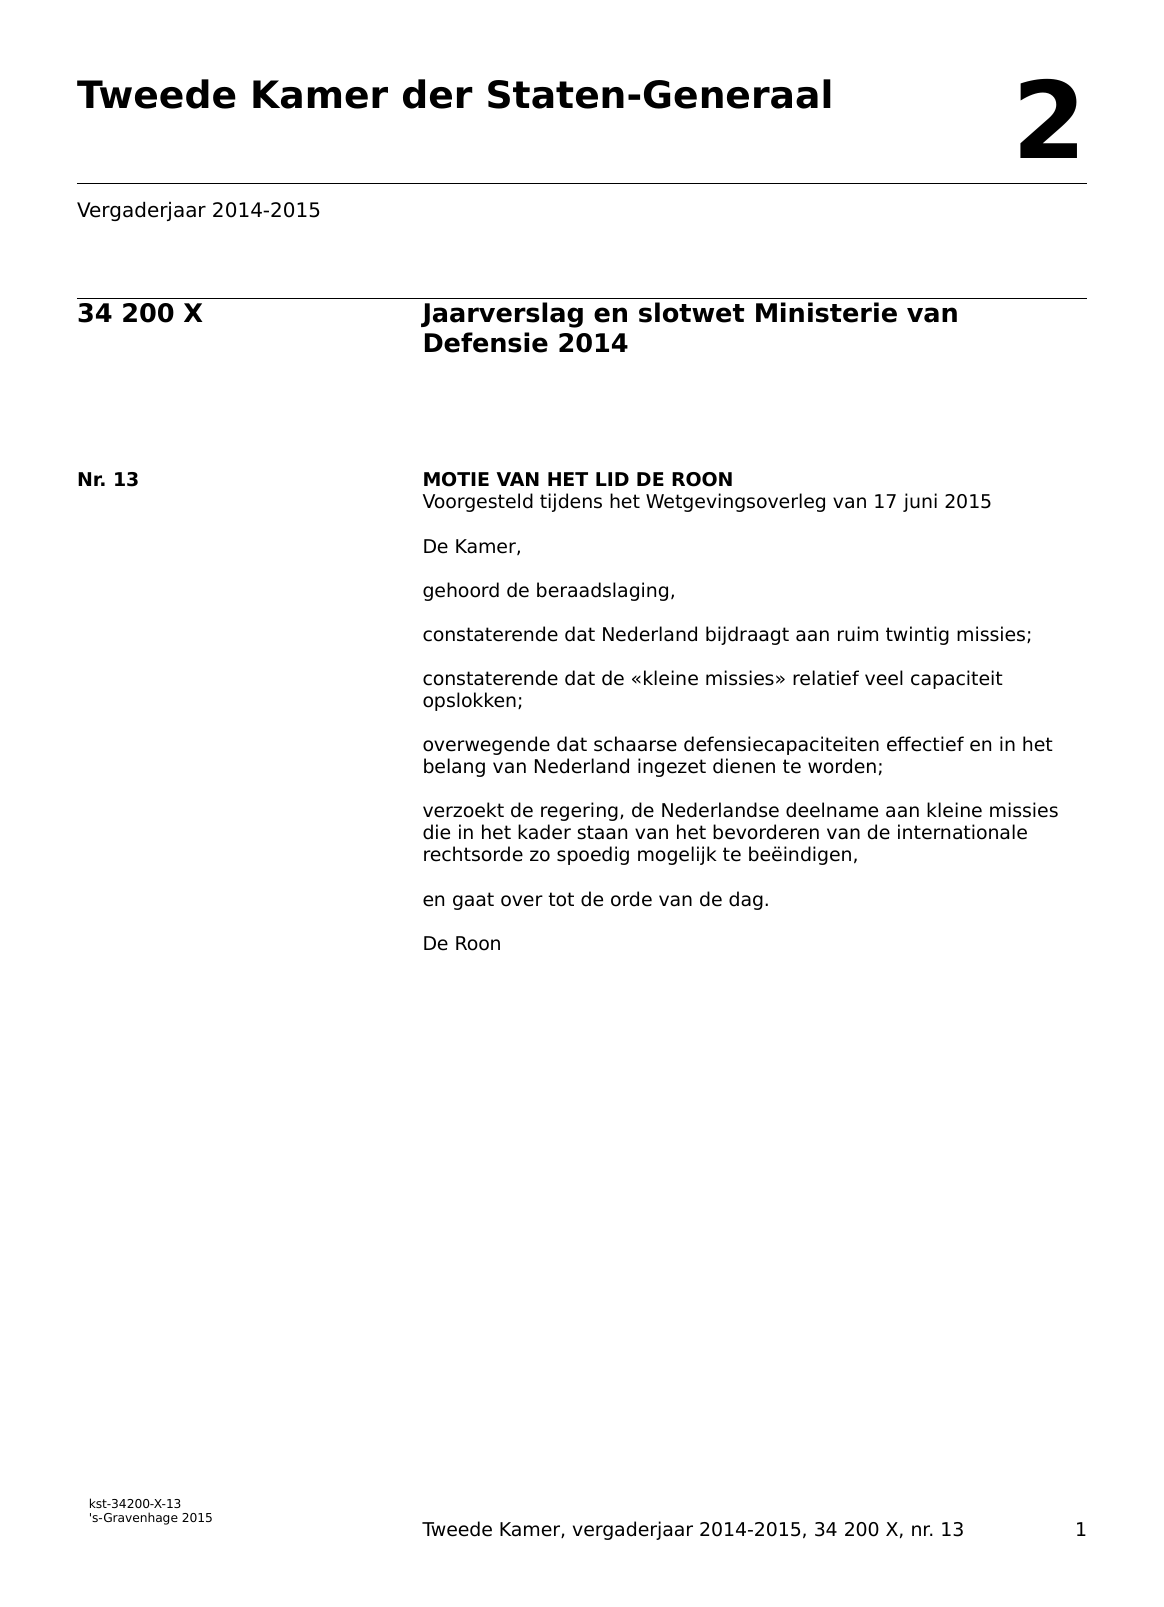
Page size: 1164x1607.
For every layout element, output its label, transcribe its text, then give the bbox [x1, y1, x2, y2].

subtitle Nr. 13 MOTIE VAN HET LID DE ROON [77, 469, 1087, 491]
text 's-Gravenhage 2015 [88, 1511, 323, 1525]
text constaterende dat Nederland bijdraagt aan ruim twintig missies; [422, 624, 1087, 646]
text gehoord de beraadslaging, [422, 580, 1087, 602]
text Voorgesteld tijdens het Wetgevingsoverleg van 17 juni 2015 [422, 491, 1087, 513]
subtitle 34 200 X Jaarverslag en slotwet Ministerie van Defensie 2014 [77, 299, 1087, 358]
text constaterende dat de «kleine missies» relatief veel capaciteit opslokken; [422, 668, 1087, 712]
table_header 2 [886, 59, 1087, 183]
text overwegende dat schaarse defensiecapaciteiten effectief en in het belang van Nederland ingezet dienen te worden; [422, 734, 1087, 778]
text en gaat over tot de orde van de dag. [422, 888, 1087, 910]
text De Kamer, [422, 536, 1087, 557]
text kst-34200-X-13 [88, 1497, 323, 1511]
table_header Tweede Kamer der Staten-Generaal [77, 59, 886, 183]
text verzoekt de regering, de Nederlandse deelname aan kleine missies die in het kader staan van het bevorderen van de internationale rechtsorde zo spoedig mogelijk te beëindigen, [422, 800, 1087, 866]
text De Roon [422, 933, 1087, 954]
table_cell Vergaderjaar 2014-2015 [77, 184, 1087, 298]
